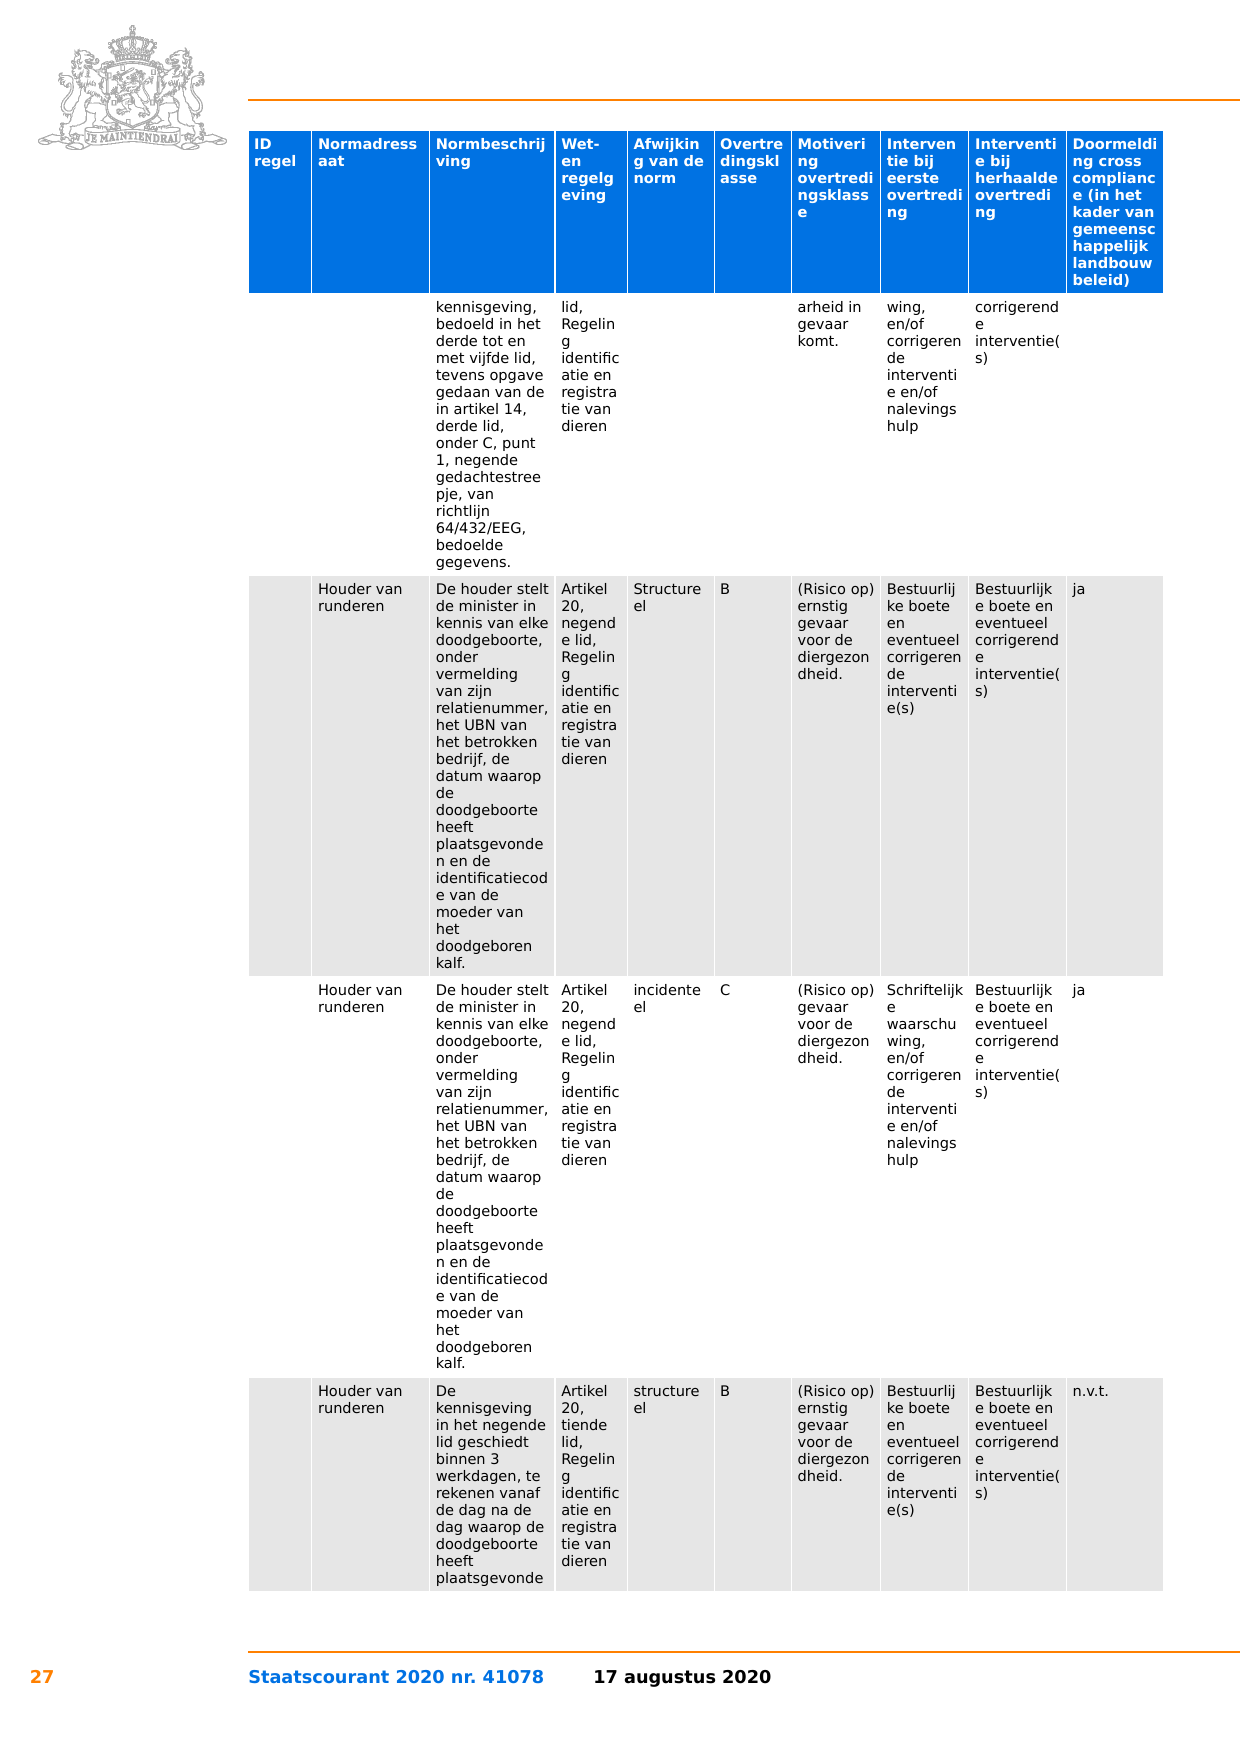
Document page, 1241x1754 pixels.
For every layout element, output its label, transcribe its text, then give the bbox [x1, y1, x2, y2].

table_cell De kennisgeving in het negende lid geschiedt binnen 3 werkdagen, te rekenen vanaf de dag na de dag waarop de doodgeboorte heeft plaatsgevonde [430, 1378, 554, 1591]
table_cell Schriftelijke waarschuwing, en/of corrigerende interventie en/of nalevingshulp [881, 977, 968, 1377]
table_cell wing, en/of corrigerende interventie en/of nalevingshulp [881, 294, 968, 575]
table_cell Houder van runderen [312, 1378, 429, 1591]
table_cell [249, 576, 311, 976]
table_cell (Risico op) gevaar voor de diergezondheid. [792, 977, 880, 1377]
table_cell [249, 1378, 311, 1591]
table_cell [249, 977, 311, 1377]
table_cell (Risico op) ernstig gevaar voor de diergezondheid. [792, 1378, 880, 1591]
table_cell C [715, 977, 791, 1377]
picture [38, 25, 227, 150]
table_cell Bestuurlijke boete en eventueel corrigerende interventie(s) [881, 576, 968, 976]
table_cell [249, 294, 311, 575]
table_header Interventie bij herhaalde overtreding [969, 131, 1066, 293]
table_header Wet- en regelgeving [556, 131, 627, 293]
table_cell [312, 294, 429, 575]
table_cell De houder stelt de minister in kennis van elke doodgeboorte, onder vermelding van zijn relatienummer, het UBN van het betrokken bedrijf, de datum waarop de doodgeboorte heeft plaatsgevonden en de identificatiecode van de moeder van het doodgeboren kalf. [430, 576, 554, 976]
table_cell Artikel 20, tiende lid, Regeling identificatie en registratie van dieren [556, 1378, 627, 1591]
table_header Doormelding cross compliance (in het kader van gemeenschappelijk landbouwbeleid) [1067, 131, 1163, 293]
table_cell [1067, 294, 1163, 575]
table_cell arheid in gevaar komt. [792, 294, 880, 575]
table_cell Bestuurlijke boete en eventueel corrigerende interventie(s) [881, 1378, 968, 1591]
table_header Interventie bij eerste overtreding [881, 131, 968, 293]
table_cell Bestuurlijke boete en eventueel corrigerende interventie(s) [969, 977, 1066, 1377]
table_cell incidenteel [628, 977, 714, 1377]
table_cell Artikel 20, negende lid, Regeling identificatie en registratie van dieren [556, 977, 627, 1377]
table_header Motivering overtredingsklasse [792, 131, 880, 293]
table_cell [628, 294, 714, 575]
table_cell ja [1067, 576, 1163, 976]
table_header ID regel [249, 131, 311, 293]
table_header Normadressaat [312, 131, 429, 293]
table_cell kennisgeving, bedoeld in het derde tot en met vijfde lid, tevens opgave gedaan van de in artikel 14, derde lid, onder C, punt 1, negende gedachtestreepje, van richtlijn 64/432/EEG, bedoelde gegevens. [430, 294, 554, 575]
table_header Normbeschrijving [430, 131, 554, 293]
table_header Overtredingsklasse [715, 131, 791, 293]
table_cell B [715, 1378, 791, 1591]
table_cell [715, 294, 791, 575]
table_cell (Risico op) ernstig gevaar voor de diergezondheid. [792, 576, 880, 976]
table_cell Artikel 20, negende lid, Regeling identificatie en registratie van dieren [556, 576, 627, 976]
table_cell Houder van runderen [312, 576, 429, 976]
table_cell corrigerende interventie(s) [969, 294, 1066, 575]
table_cell Bestuurlijke boete en eventueel corrigerende interventie(s) [969, 1378, 1066, 1591]
table_cell structureel [628, 1378, 714, 1591]
table_header Afwijking van de norm [628, 131, 714, 293]
table_cell Houder van runderen [312, 977, 429, 1377]
table_cell ja [1067, 977, 1163, 1377]
table_cell n.v.t. [1067, 1378, 1163, 1591]
table_cell lid, Regeling identificatie en registratie van dieren [556, 294, 627, 575]
table_cell Structureel [628, 576, 714, 976]
table_cell B [715, 576, 791, 976]
table_cell De houder stelt de minister in kennis van elke doodgeboorte, onder vermelding van zijn relatienummer, het UBN van het betrokken bedrijf, de datum waarop de doodgeboorte heeft plaatsgevonden en de identificatiecode van de moeder van het doodgeboren kalf. [430, 977, 554, 1377]
table_cell Bestuurlijke boete en eventueel corrigerende interventie(s) [969, 576, 1066, 976]
